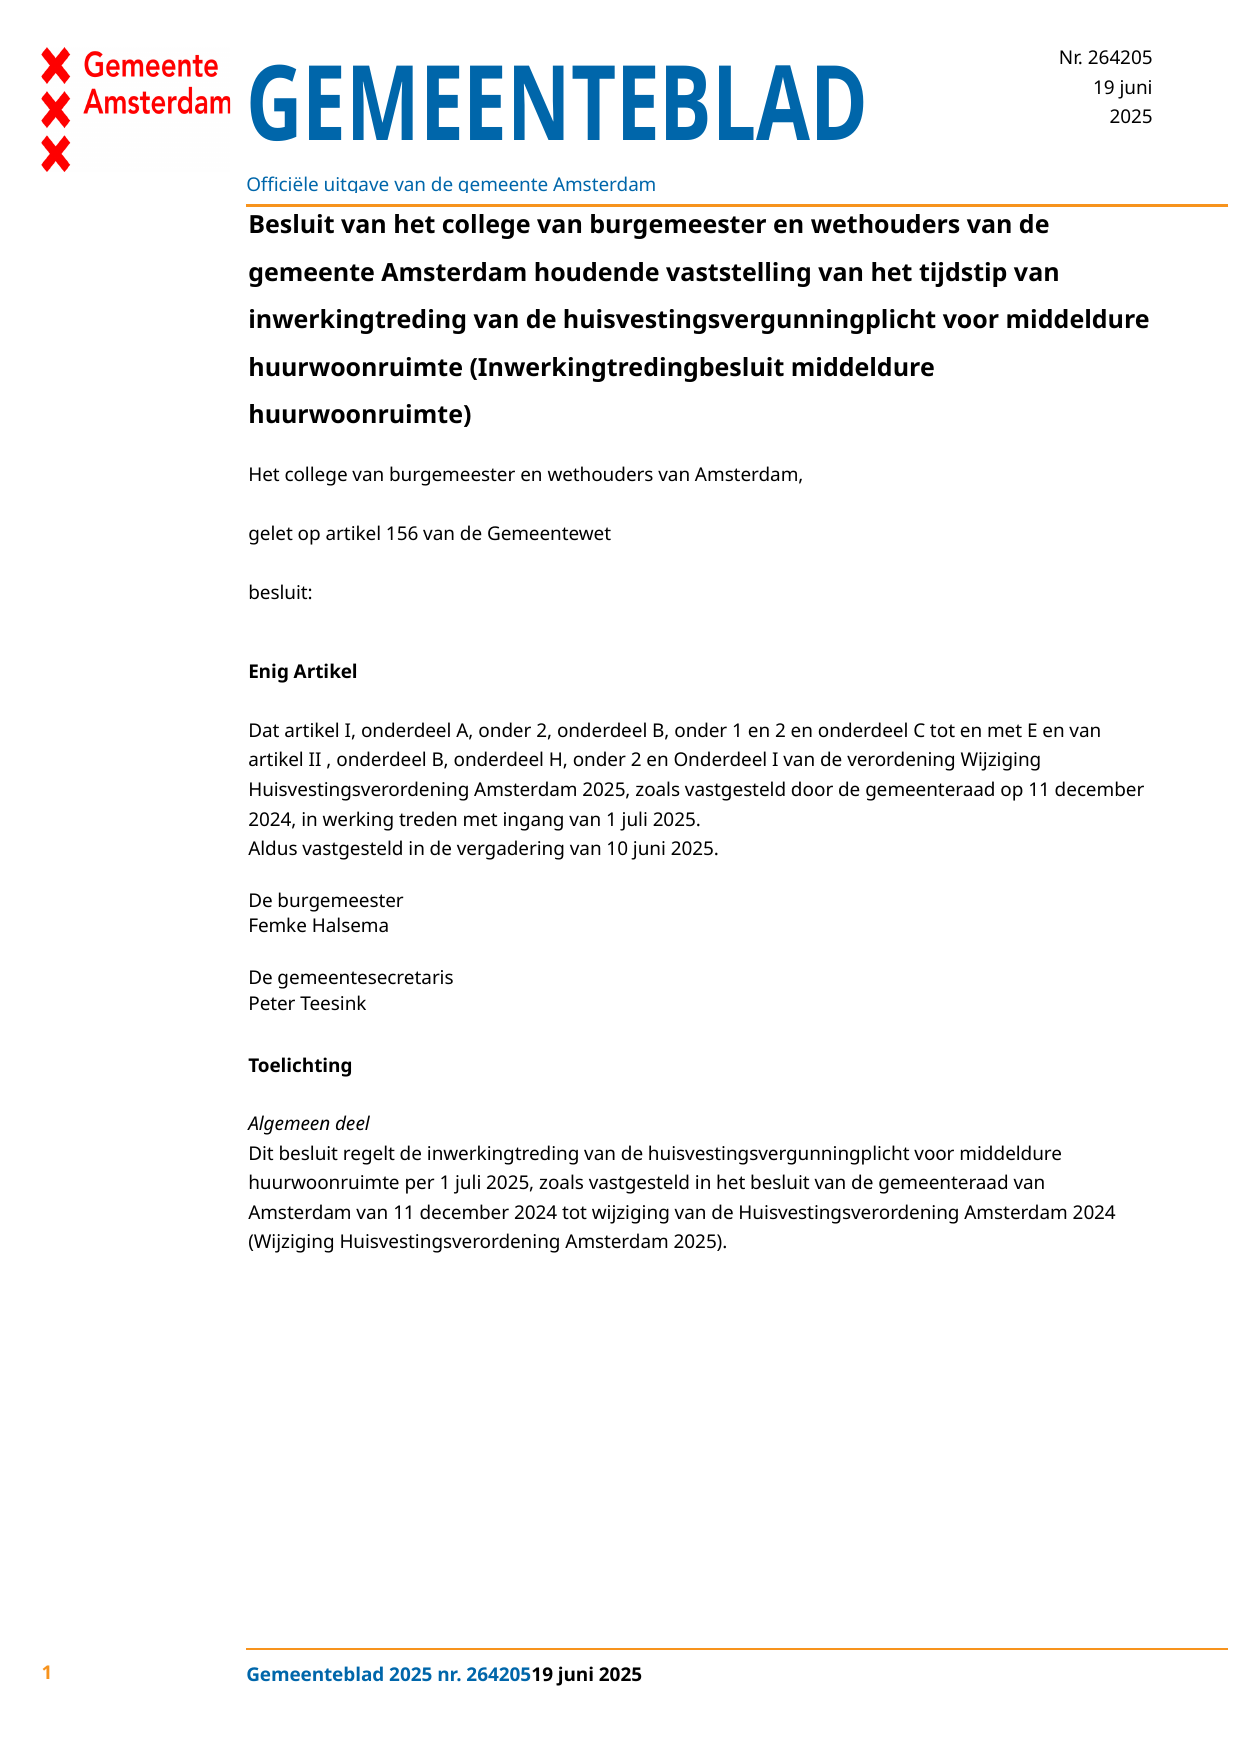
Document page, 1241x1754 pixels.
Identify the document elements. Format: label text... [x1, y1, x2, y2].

text besluit: [248, 579, 1152, 605]
text Femke Halsema [248, 913, 1152, 938]
text Dit besluit regelt de inwerkingtreding van de huisvestingsvergunningplicht voor middeldure huurwoonruimte per 1 juli 2025, zoals vastgesteld in het besluit van de gemeenteraad van Amsterdam van 11 december 2024 tot wijziging van de Huisvestingsverordening Amsterdam 2024 (Wijziging Huisvestingsverordening Amsterdam 2025). [248, 1140, 1152, 1254]
picture [41, 47, 231, 172]
text Aldus vastgesteld in de vergadering van 10 juni 2025. [248, 835, 1152, 861]
text Het college van burgemeester en wethouders van Amsterdam, [248, 461, 1152, 486]
text gelet op artikel 156 van de Gemeentewet [248, 520, 1152, 546]
text Toelichting [248, 1041, 1152, 1081]
text Peter Teesink [248, 990, 1152, 1016]
text Dat artikel I, onderdeel A, onder 2, onderdeel B, onder 1 en 2 en onderdeel C tot en met E en van artikel II , onderdeel B, onderdeel H, onder 2 en Onderdeel I van de verordening Wijziging Huisvestingsverordening Amsterdam 2025, zoals vastgesteld door de gemeenteraad op 11 december 2024, in werking treden met ingang van 1 juli 2025. [248, 717, 1152, 832]
text De burgemeester [248, 887, 1152, 913]
text De gemeentesecretaris [248, 964, 1152, 990]
text Enig Artikel [248, 658, 1152, 684]
text Algemeen deel [248, 1110, 1152, 1136]
text Besluit van het college van burgemeester en wethouders van de gemeente Amsterdam houdende vaststelling van het tijdstip van inwerkingtreding van de huisvestingsvergunningplicht voor middeldure huurwoonruimte (Inwerkingtredingbesluit middeldure huurwoonruimte) [248, 207, 1152, 431]
